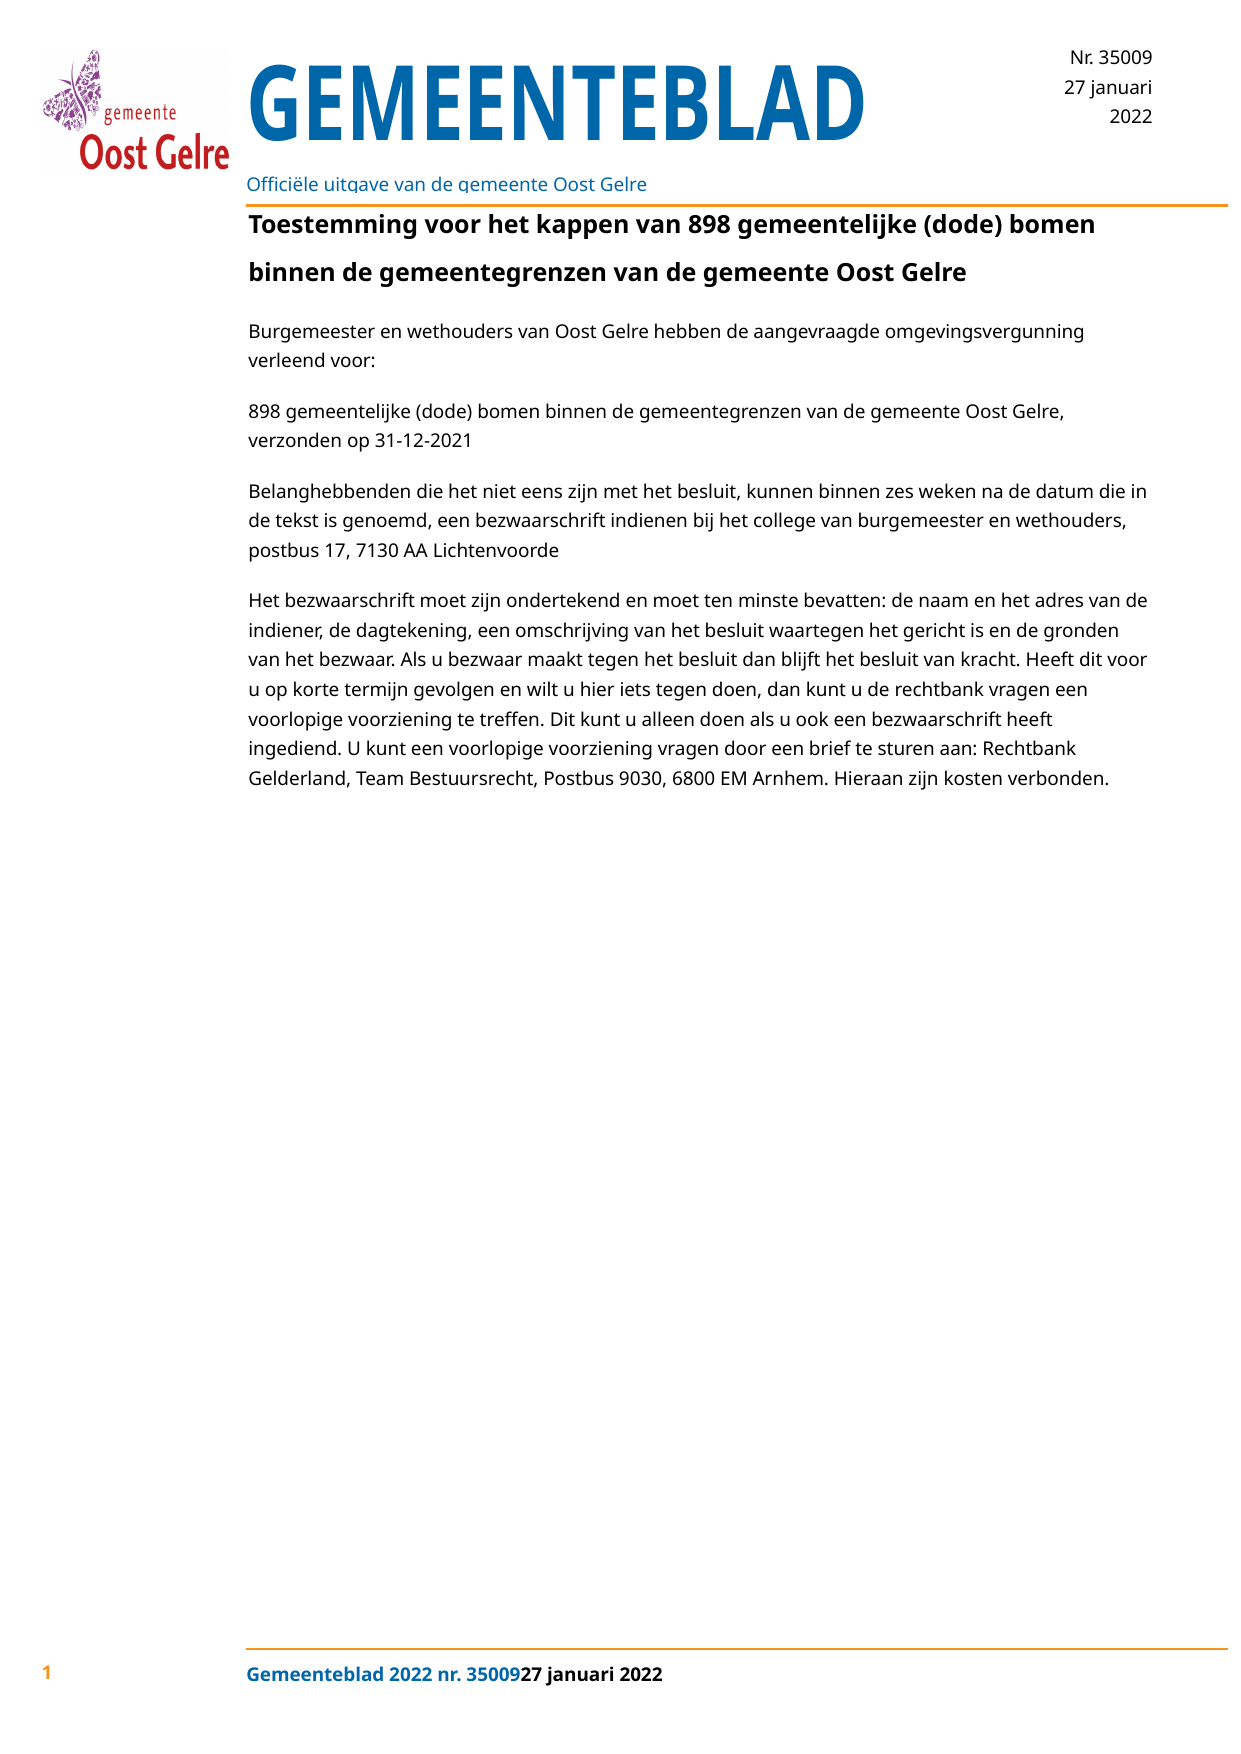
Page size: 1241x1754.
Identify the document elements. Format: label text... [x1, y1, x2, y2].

text Belanghebbenden die het niet eens zijn met het besluit, kunnen binnen zes weken na de datum die in de tekst is genoemd, een bezwaarschrift indienen bij het college van burgemeester en wethouders, postbus 17, 7130 AA Lichtenvoorde [248, 478, 1152, 563]
text 898 gemeentelijke (dode) bomen binnen de gemeentegrenzen van de gemeente Oost Gelre, verzonden op 31-12-2021 [248, 398, 1152, 453]
text Toestemming voor het kappen van 898 gemeentelijke (dode) bomen binnen de gemeentegrenzen van de gemeente Oost Gelre [248, 207, 1152, 288]
text Burgemeester en wethouders van Oost Gelre hebben de aangevraagde omgevingsvergunning verleend voor: [248, 318, 1152, 373]
picture [41, 47, 231, 172]
text Het bezwaarschrift moet zijn ondertekend en moet ten minste bevatten: de naam en het adres van de indiener, de dagtekening, een omschrijving van het besluit waartegen het gericht is en de gronden van het bezwaar. Als u bezwaar maakt tegen het besluit dan blijft het besluit van kracht. Heeft dit voor u op korte termijn gevolgen en wilt u hier iets tegen doen, dan kunt u de rechtbank vragen een voorlopige voorziening te treffen. Dit kunt u alleen doen als u ook een bezwaarschrift heeft ingediend. U kunt een voorlopige voorziening vragen door een brief te sturen aan: Rechtbank Gelderland, Team Bestuursrecht, Postbus 9030, 6800 EM Arnhem. Hieraan zijn kosten verbonden. [248, 587, 1152, 791]
